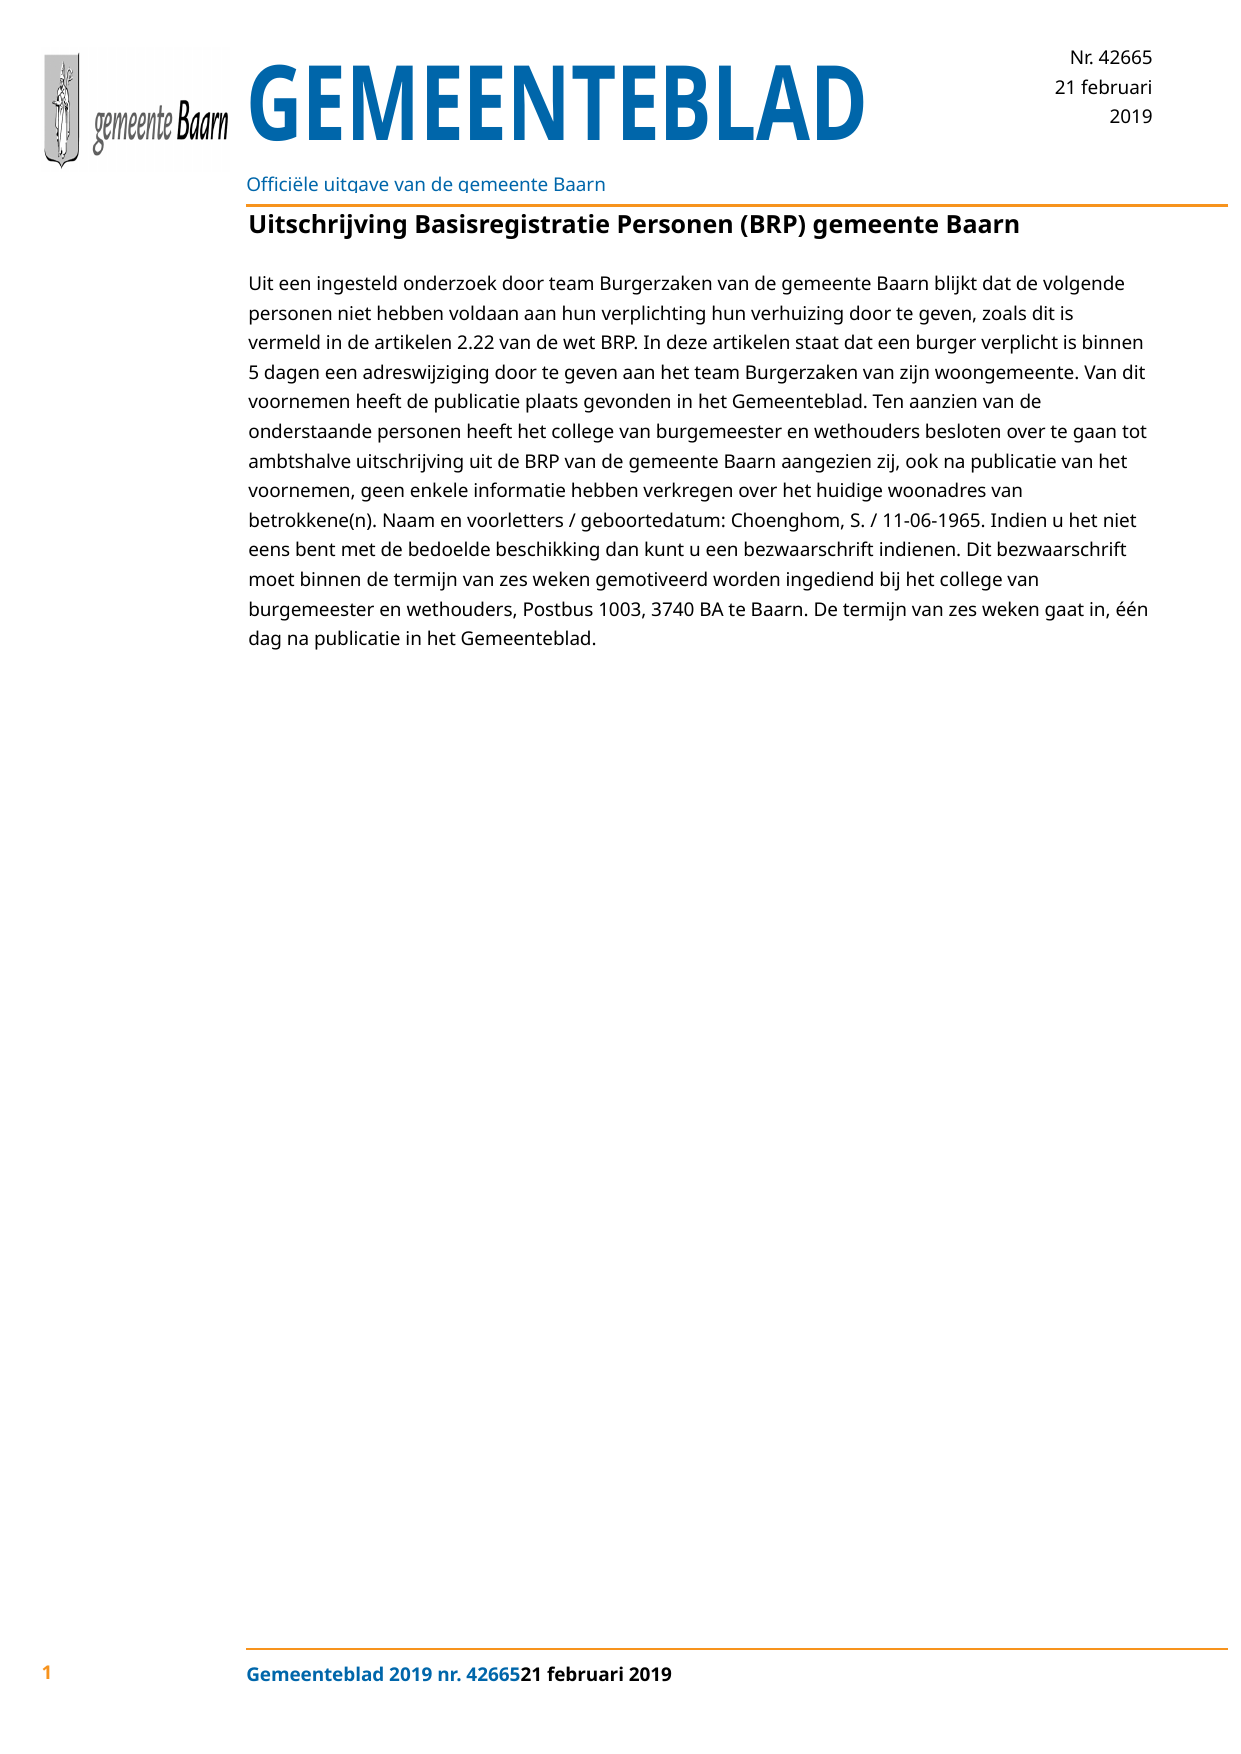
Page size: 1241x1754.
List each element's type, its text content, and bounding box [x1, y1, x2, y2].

text Uit een ingesteld onderzoek door team Burgerzaken van de gemeente Baarn blijkt dat de volgende personen niet hebben voldaan aan hun verplichting hun verhuizing door te geven, zoals dit is vermeld in de artikelen 2.22 van de wet BRP. In deze artikelen staat dat een burger verplicht is binnen 5 dagen een adreswijziging door te geven aan het team Burgerzaken van zijn woongemeente. Van dit voornemen heeft de publicatie plaats gevonden in het Gemeenteblad. Ten aanzien van de onderstaande personen heeft het college van burgemeester en wethouders besloten over te gaan tot ambtshalve uitschrijving uit de BRP van de gemeente Baarn aangezien zij, ook na publicatie van het voornemen, geen enkele informatie hebben verkregen over het huidige woonadres van betrokkene(n). Naam en voorletters / geboortedatum: Choenghom, S. / 11-06-1965. Indien u het niet eens bent met de bedoelde beschikking dan kunt u een bezwaarschrift indienen. Dit bezwaarschrift moet binnen de termijn van zes weken gemotiveerd worden ingediend bij het college van burgemeester en wethouders, Postbus 1003, 3740 BA te Baarn. De termijn van zes weken gaat in, één dag na publicatie in het Gemeenteblad. [248, 270, 1152, 651]
text Uitschrijving Basisregistratie Personen (BRP) gemeente Baarn [248, 207, 1152, 241]
picture [41, 47, 231, 172]
